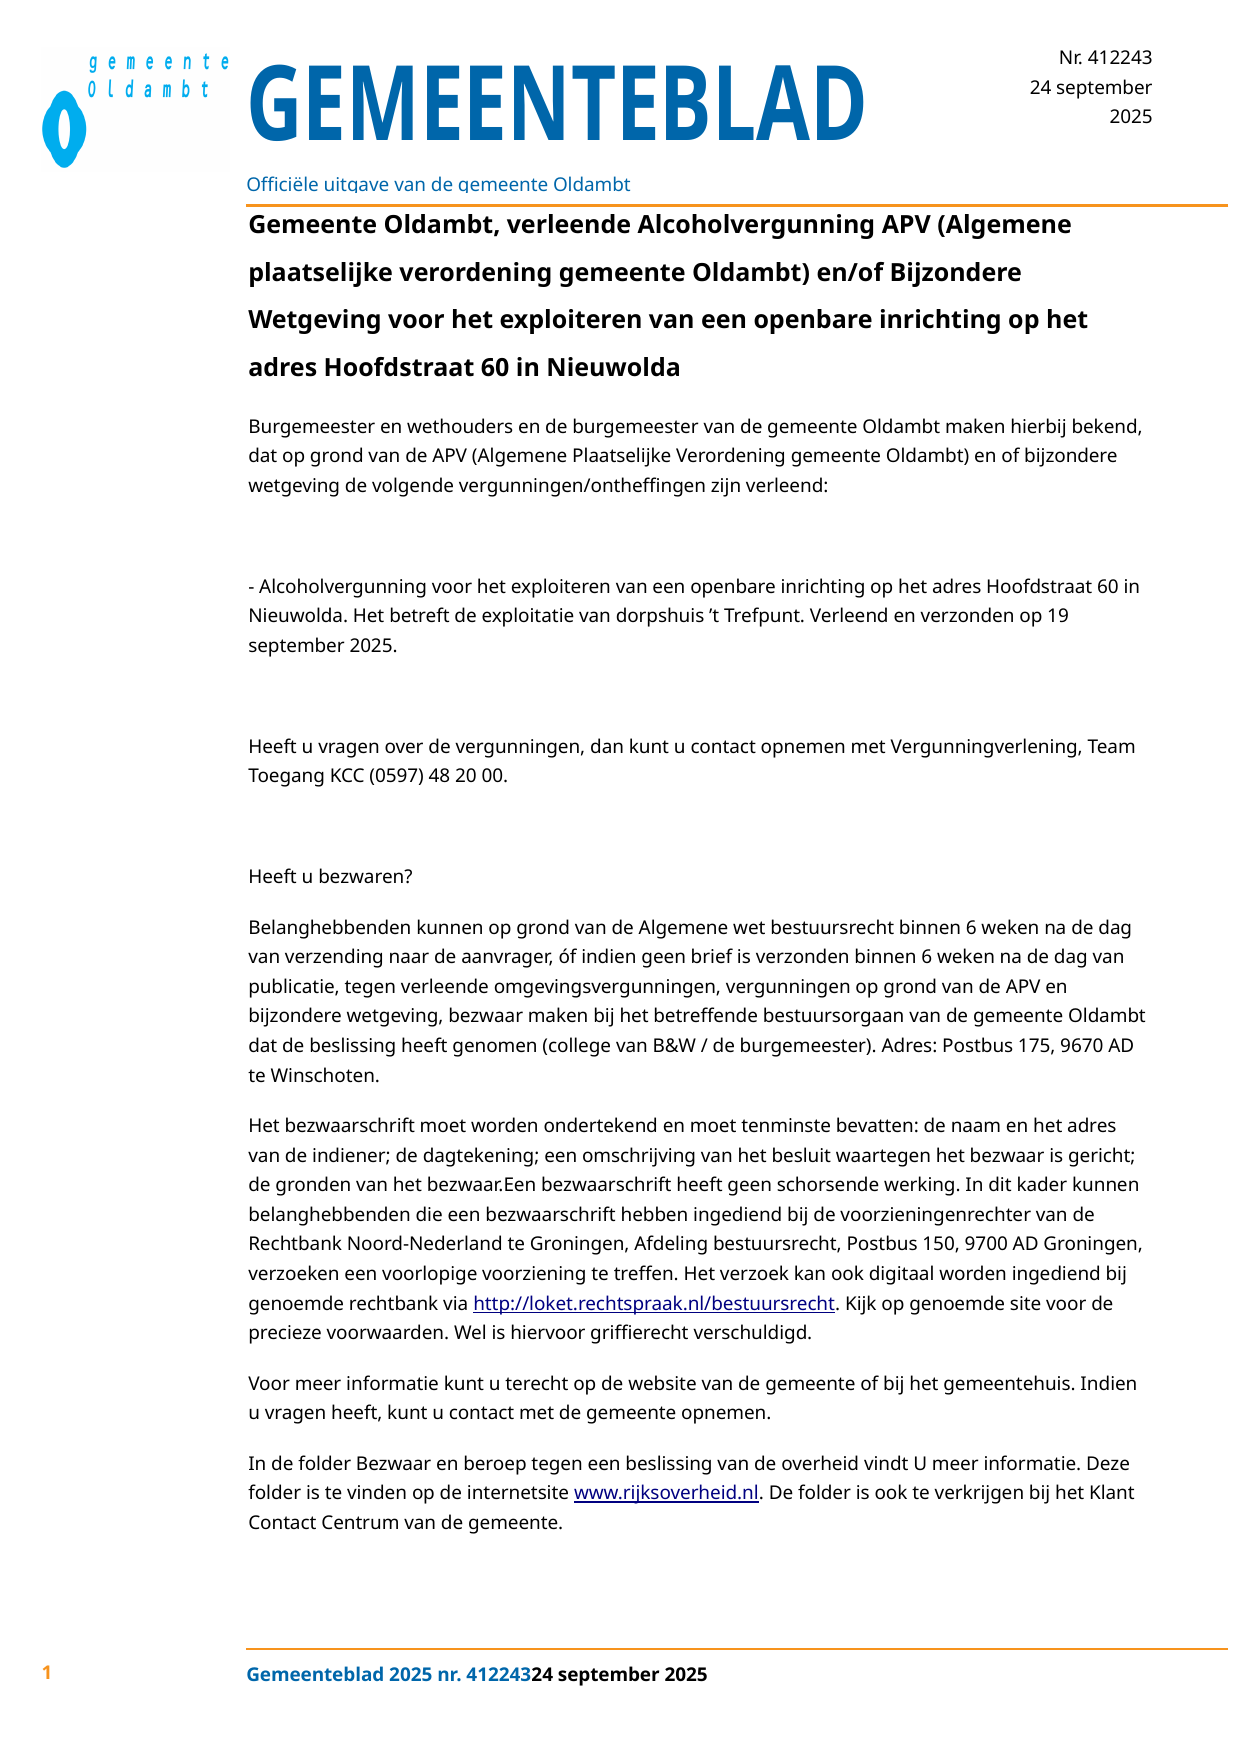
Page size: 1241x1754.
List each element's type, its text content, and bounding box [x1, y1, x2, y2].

text Burgemeester en wethouders en de burgemeester van de gemeente Oldambt maken hierbij bekend, dat op grond van de APV (Algemene Plaatselijke Verordening gemeente Oldambt) en of bijzondere wetgeving de volgende vergunningen/ontheffingen zijn verleend: [248, 413, 1152, 498]
text Belanghebbenden kunnen op grond van de Algemene wet bestuursrecht binnen 6 weken na de dag van verzending naar de aanvrager, óf indien geen brief is verzonden binnen 6 weken na de dag van publicatie, tegen verleende omgevingsvergunningen, vergunningen op grond van de APV en bijzondere wetgeving, bezwaar maken bij het betreffende bestuursorgaan van de gemeente Oldambt dat de beslissing heeft genomen (college van B&W / de burgemeester). Adres: Postbus 175, 9670 AD te Winschoten. [248, 914, 1152, 1088]
text Het bezwaarschrift moet worden ondertekend en moet tenminste bevatten: de naam en het adres van de indiener; de dagtekening; een omschrijving van het besluit waartegen het bezwaar is gericht; de gronden van het bezwaar.Een bezwaarschrift heeft geen schorsende werking. In dit kader kunnen belanghebbenden die een bezwaarschrift hebben ingediend bij de voorzieningenrechter van de Rechtbank Noord-Nederland te Groningen, Afdeling bestuursrecht, Postbus 150, 9700 AD Groningen, verzoeken een voorlopige voorziening te treffen. Het verzoek kan ook digitaal worden ingediend bij genoemde rechtbank via http://loket.rechtspraak.nl/bestuursrecht. Kijk op genoemde site voor de precieze voorwaarden. Wel is hiervoor griffierecht verschuldigd. [248, 1112, 1152, 1345]
picture [41, 47, 231, 172]
text Heeft u bezwaren? [248, 863, 1152, 889]
text Gemeente Oldambt, verleende Alcoholvergunning APV (Algemene plaatselijke verordening gemeente Oldambt) en/of Bijzondere Wetgeving voor het exploiteren van een openbare inrichting op het adres Hoofdstraat 60 in Nieuwolda [248, 207, 1152, 384]
text - Alcoholvergunning voor het exploiteren van een openbare inrichting op het adres Hoofdstraat 60 in Nieuwolda. Het betreft de exploitatie van dorpshuis ’t Trefpunt. Verleend en verzonden op 19 september 2025. [248, 573, 1152, 658]
text Heeft u vragen over de vergunningen, dan kunt u contact opnemen met Vergunningverlening, Team Toegang KCC (0597) 48 20 00. [248, 733, 1152, 788]
text Voor meer informatie kunt u terecht op de website van de gemeente of bij het gemeentehuis. Indien u vragen heeft, kunt u contact met de gemeente opnemen. [248, 1370, 1152, 1425]
text In de folder Bezwaar en beroep tegen een beslissing van de overheid vindt U meer informatie. Deze folder is te vinden op de internetsite www.rijksoverheid.nl. De folder is ook te verkrijgen bij het Klant Contact Centrum van de gemeente. [248, 1450, 1152, 1535]
